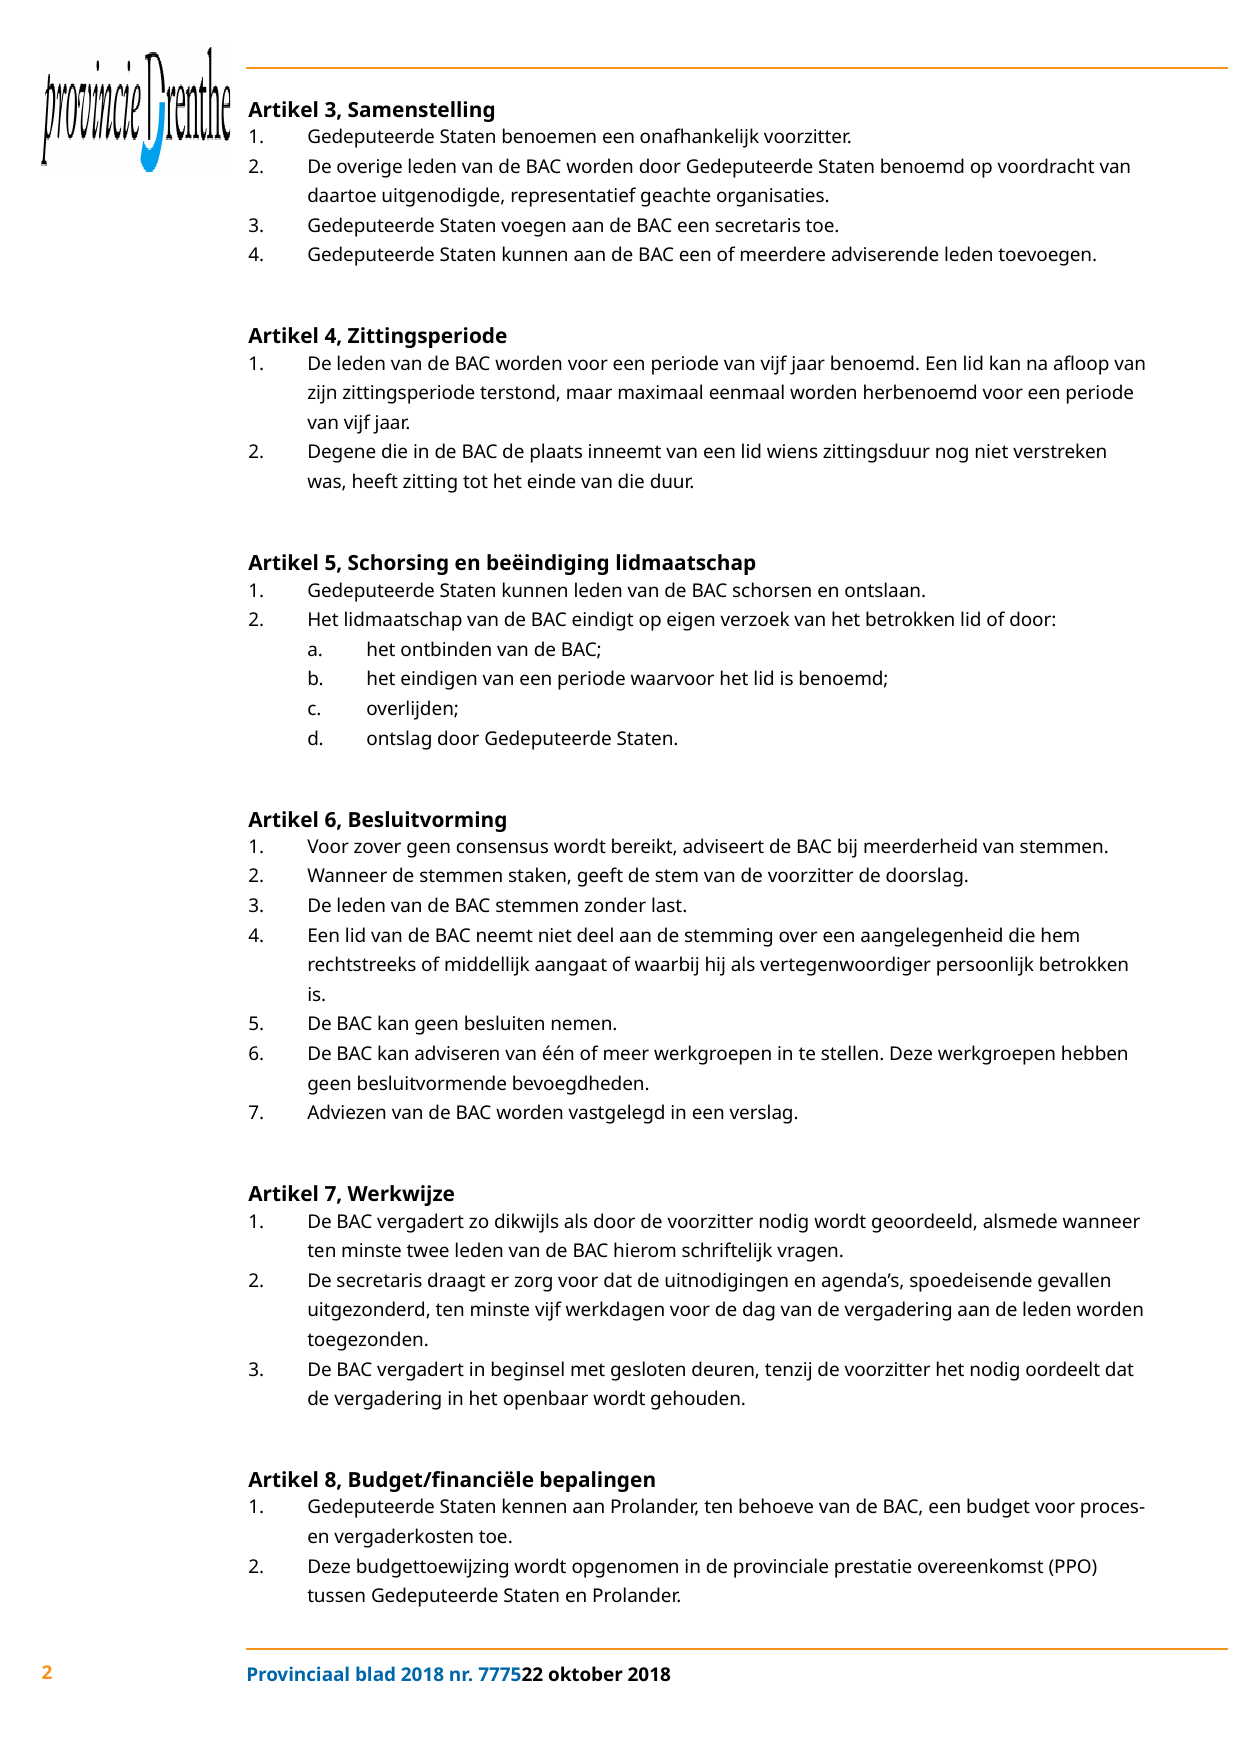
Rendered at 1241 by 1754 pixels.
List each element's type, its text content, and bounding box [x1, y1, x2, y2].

list Gedeputeerde Staten kennen aan Prolander, ten behoeve van de BAC, een budget voor proces- en vergaderkosten toe. [248, 1494, 1152, 1549]
list Wanneer de stemmen staken, geeft de stem van de voorzitter de doorslag. [248, 863, 1152, 888]
list het eindigen van een periode waarvoor het lid is benoemd; [307, 666, 1152, 691]
list De leden van de BAC stemmen zonder last. [248, 892, 1152, 918]
list overlijden; [307, 695, 1152, 721]
text Artikel 4, Zittingsperiode [248, 322, 1152, 350]
list De BAC vergadert in beginsel met gesloten deuren, tenzij de voorzitter het nodig oordeelt dat de vergadering in het openbaar wordt gehouden. [248, 1356, 1152, 1411]
list De BAC kan geen besluiten nemen. [248, 1011, 1152, 1036]
list Het lidmaatschap van de BAC eindigt op eigen verzoek van het betrokken lid of door: [248, 606, 1152, 632]
list De overige leden van de BAC worden door Gedeputeerde Staten benoemd op voordracht van daartoe uitgenodigde, representatief geachte organisaties. [248, 153, 1152, 208]
list Gedeputeerde Staten voegen aan de BAC een secretaris toe. [248, 212, 1152, 238]
text Artikel 3, Samenstelling [248, 95, 1152, 123]
list Adviezen van de BAC worden vastgelegd in een verslag. [248, 1099, 1152, 1125]
list De BAC kan adviseren van één of meer werkgroepen in te stellen. Deze werkgroepen hebben geen besluitvormende bevoegdheden. [248, 1040, 1152, 1096]
list De BAC vergadert zo dikwijls als door de voorzitter nodig wordt geoordeeld, alsmede wanneer ten minste twee leden van de BAC hierom schriftelijk vragen. [248, 1208, 1152, 1263]
list Deze budgettoewijzing wordt opgenomen in de provinciale prestatie overeenkomst (PPO) tussen Gedeputeerde Staten en Prolander. [248, 1553, 1152, 1608]
list Gedeputeerde Staten benoemen een onafhankelijk voorzitter. [248, 123, 1152, 149]
list Een lid van de BAC neemt niet deel aan de stemming over een aangelegenheid die hem rechtstreeks of middellijk aangaat of waarbij hij als vertegenwoordiger persoonlijk betrokken is. [248, 922, 1152, 1007]
text Artikel 5, Schorsing en beëindiging lidmaatschap [248, 548, 1152, 577]
list Gedeputeerde Staten kunnen aan de BAC een of meerdere adviserende leden toevoegen. [248, 242, 1152, 267]
list De leden van de BAC worden voor een periode van vijf jaar benoemd. Een lid kan na afloop van zijn zittingsperiode terstond, maar maximaal eenmaal worden herbenoemd voor een periode van vijf jaar. [248, 350, 1152, 435]
list Degene die in de BAC de plaats inneemt van een lid wiens zittingsduur nog niet verstreken was, heeft zitting tot het einde van die duur. [248, 439, 1152, 494]
list ontslag door Gedeputeerde Staten. [307, 725, 1152, 750]
list het ontbinden van de BAC; [307, 636, 1152, 662]
picture [41, 47, 231, 172]
list Gedeputeerde Staten kunnen leden van de BAC schorsen en ontslaan. [248, 577, 1152, 602]
text Artikel 8, Budget/financiële bepalingen [248, 1465, 1152, 1494]
list Voor zover geen consensus wordt bereikt, adviseert de BAC bij meerderheid van stemmen. [248, 833, 1152, 859]
text Artikel 7, Werkwijze [248, 1179, 1152, 1208]
text Artikel 6, Besluitvorming [248, 805, 1152, 833]
list De secretaris draagt er zorg voor dat de uitnodigingen en agenda’s, spoedeisende gevallen uitgezonderd, ten minste vijf werkdagen voor de dag van de vergadering aan de leden worden toegezonden. [248, 1267, 1152, 1352]
